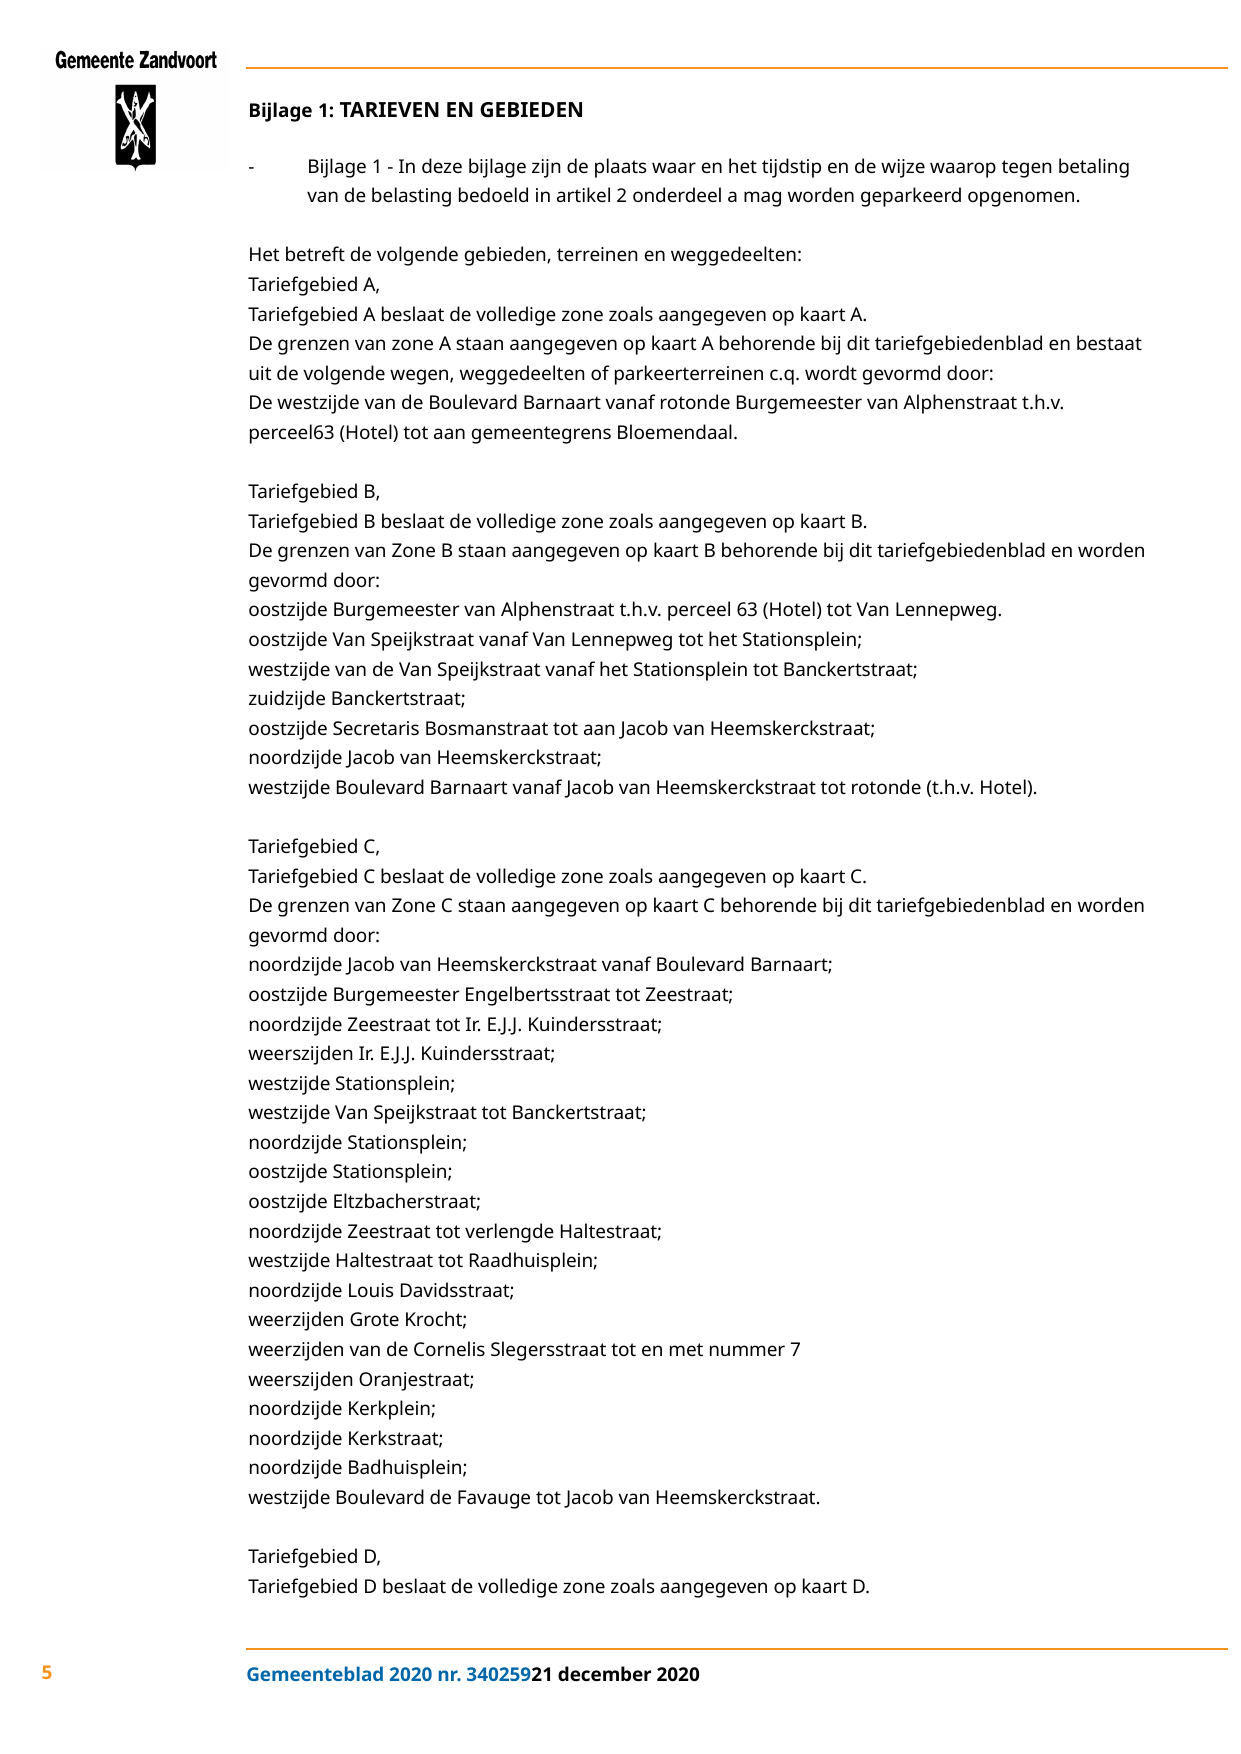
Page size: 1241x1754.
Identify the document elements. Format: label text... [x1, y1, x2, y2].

text noordzijde Kerkplein; [248, 1395, 1152, 1421]
text De grenzen van zone A staan aangegeven op kaart A behorende bij dit tariefgebiedenblad en bestaat uit de volgende wegen, weggedeelten of parkeerterreinen c.q. wordt gevormd door: [248, 330, 1152, 386]
picture [41, 47, 231, 172]
text noordzijde Stationsplein; [248, 1129, 1152, 1155]
text noordzijde Badhuisplein; [248, 1454, 1152, 1480]
text Het betreft de volgende gebieden, terreinen en weggedeelten: [248, 242, 1152, 267]
text westzijde van de Van Speijkstraat vanaf het Stationsplein tot Banckertstraat; [248, 656, 1152, 682]
text oostzijde Burgemeester Engelbertsstraat tot Zeestraat; [248, 981, 1152, 1007]
text noordzijde Kerkstraat; [248, 1425, 1152, 1451]
text oostzijde Burgemeester van Alphenstraat t.h.v. perceel 63 (Hotel) tot Van Lennepweg. [248, 597, 1152, 622]
text westzijde Van Speijkstraat tot Banckertstraat; [248, 1099, 1152, 1125]
text noordzijde Louis Davidsstraat; [248, 1277, 1152, 1303]
text weerszijden Oranjestraat; [248, 1366, 1152, 1392]
text Tariefgebied C, [248, 833, 1152, 859]
text westzijde Boulevard Barnaart vanaf Jacob van Heemskerckstraat tot rotonde (t.h.v. Hotel). [248, 774, 1152, 800]
text Tariefgebied B, [248, 478, 1152, 504]
text Tariefgebied D beslaat de volledige zone zoals aangegeven op kaart D. [248, 1573, 1152, 1599]
text westzijde Haltestraat tot Raadhuisplein; [248, 1247, 1152, 1273]
text oostzijde Secretaris Bosmanstraat tot aan Jacob van Heemskerckstraat; [248, 715, 1152, 741]
text Tariefgebied D, [248, 1543, 1152, 1569]
text weerzijden Grote Krocht; [248, 1307, 1152, 1332]
text weerszijden Ir. E.J.J. Kuindersstraat; [248, 1040, 1152, 1066]
text weerzijden van de Cornelis Slegersstraat tot en met nummer 7 [248, 1336, 1152, 1362]
text Tariefgebied C beslaat de volledige zone zoals aangegeven op kaart C. [248, 863, 1152, 889]
text De westzijde van de Boulevard Barnaart vanaf rotonde Burgemeester van Alphenstraat t.h.v. perceel63 (Hotel) tot aan gemeentegrens Bloemendaal. [248, 389, 1152, 445]
list Bijlage 1 - In deze bijlage zijn de plaats waar en het tijdstip en de wijze waarop tegen betaling van de belasting bedoeld in artikel 2 onderdeel a mag worden geparkeerd opgenomen. [248, 153, 1152, 208]
text oostzijde Stationsplein; [248, 1159, 1152, 1184]
text zuidzijde Banckertstraat; [248, 685, 1152, 711]
text noordzijde Zeestraat tot verlengde Haltestraat; [248, 1218, 1152, 1244]
text westzijde Stationsplein; [248, 1070, 1152, 1096]
text westzijde Boulevard de Favauge tot Jacob van Heemskerckstraat. [248, 1484, 1152, 1510]
text De grenzen van Zone B staan aangegeven op kaart B behorende bij dit tariefgebiedenblad en worden gevormd door: [248, 537, 1152, 593]
text noordzijde Jacob van Heemskerckstraat vanaf Boulevard Barnaart; [248, 952, 1152, 977]
text Tariefgebied B beslaat de volledige zone zoals aangegeven op kaart B. [248, 508, 1152, 534]
text oostzijde Eltzbacherstraat; [248, 1188, 1152, 1214]
text oostzijde Van Speijkstraat vanaf Van Lennepweg tot het Stationsplein; [248, 626, 1152, 652]
text Tariefgebied A, [248, 271, 1152, 297]
text Bijlage 1: TARIEVEN EN GEBIEDEN [248, 95, 1152, 123]
text noordzijde Jacob van Heemskerckstraat; [248, 744, 1152, 770]
text Tariefgebied A beslaat de volledige zone zoals aangegeven op kaart A. [248, 301, 1152, 327]
text De grenzen van Zone C staan aangegeven op kaart C behorende bij dit tariefgebiedenblad en worden gevormd door: [248, 892, 1152, 948]
text noordzijde Zeestraat tot Ir. E.J.J. Kuindersstraat; [248, 1011, 1152, 1037]
